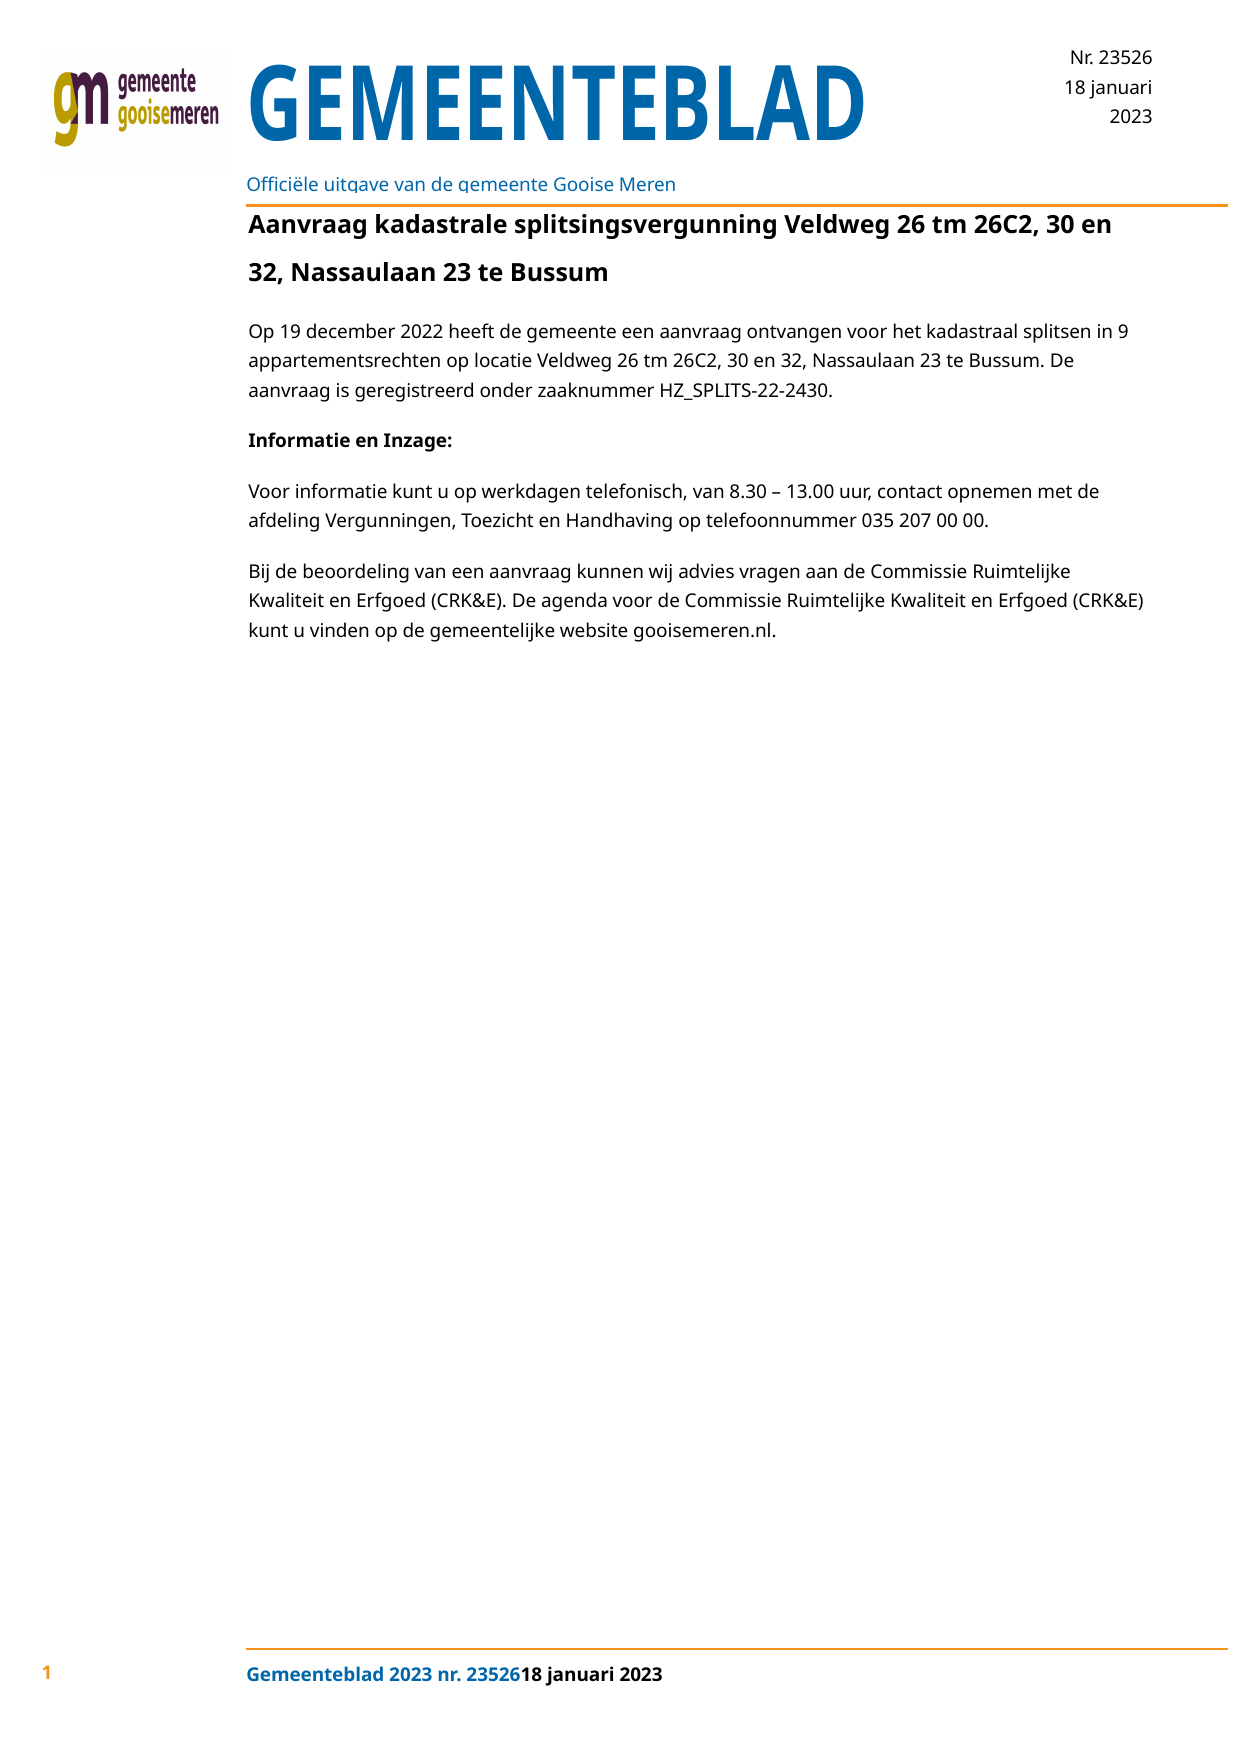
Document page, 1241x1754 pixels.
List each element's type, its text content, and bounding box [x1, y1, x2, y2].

text Informatie en Inzage: [248, 427, 1152, 453]
text Aanvraag kadastrale splitsingsvergunning Veldweg 26 tm 26C2, 30 en 32, Nassaulaan 23 te Bussum [248, 207, 1152, 288]
text Bij de beoordeling van een aanvraag kunnen wij advies vragen aan de Commissie Ruimtelijke Kwaliteit en Erfgoed (CRK&E). De agenda voor de Commissie Ruimtelijke Kwaliteit en Erfgoed (CRK&E) kunt u vinden op de gemeentelijke website gooisemeren.nl. [248, 558, 1152, 643]
text Op 19 december 2022 heeft de gemeente een aanvraag ontvangen voor het kadastraal splitsen in 9 appartementsrechten op locatie Veldweg 26 tm 26C2, 30 en 32, Nassaulaan 23 te Bussum. De aanvraag is geregistreerd onder zaaknummer HZ_SPLITS-22-2430. [248, 318, 1152, 403]
picture [41, 47, 231, 172]
text Voor informatie kunt u op werkdagen telefonisch, van 8.30 – 13.00 uur, contact opnemen met de afdeling Vergunningen, Toezicht en Handhaving op telefoonnummer 035 207 00 00. [248, 478, 1152, 533]
